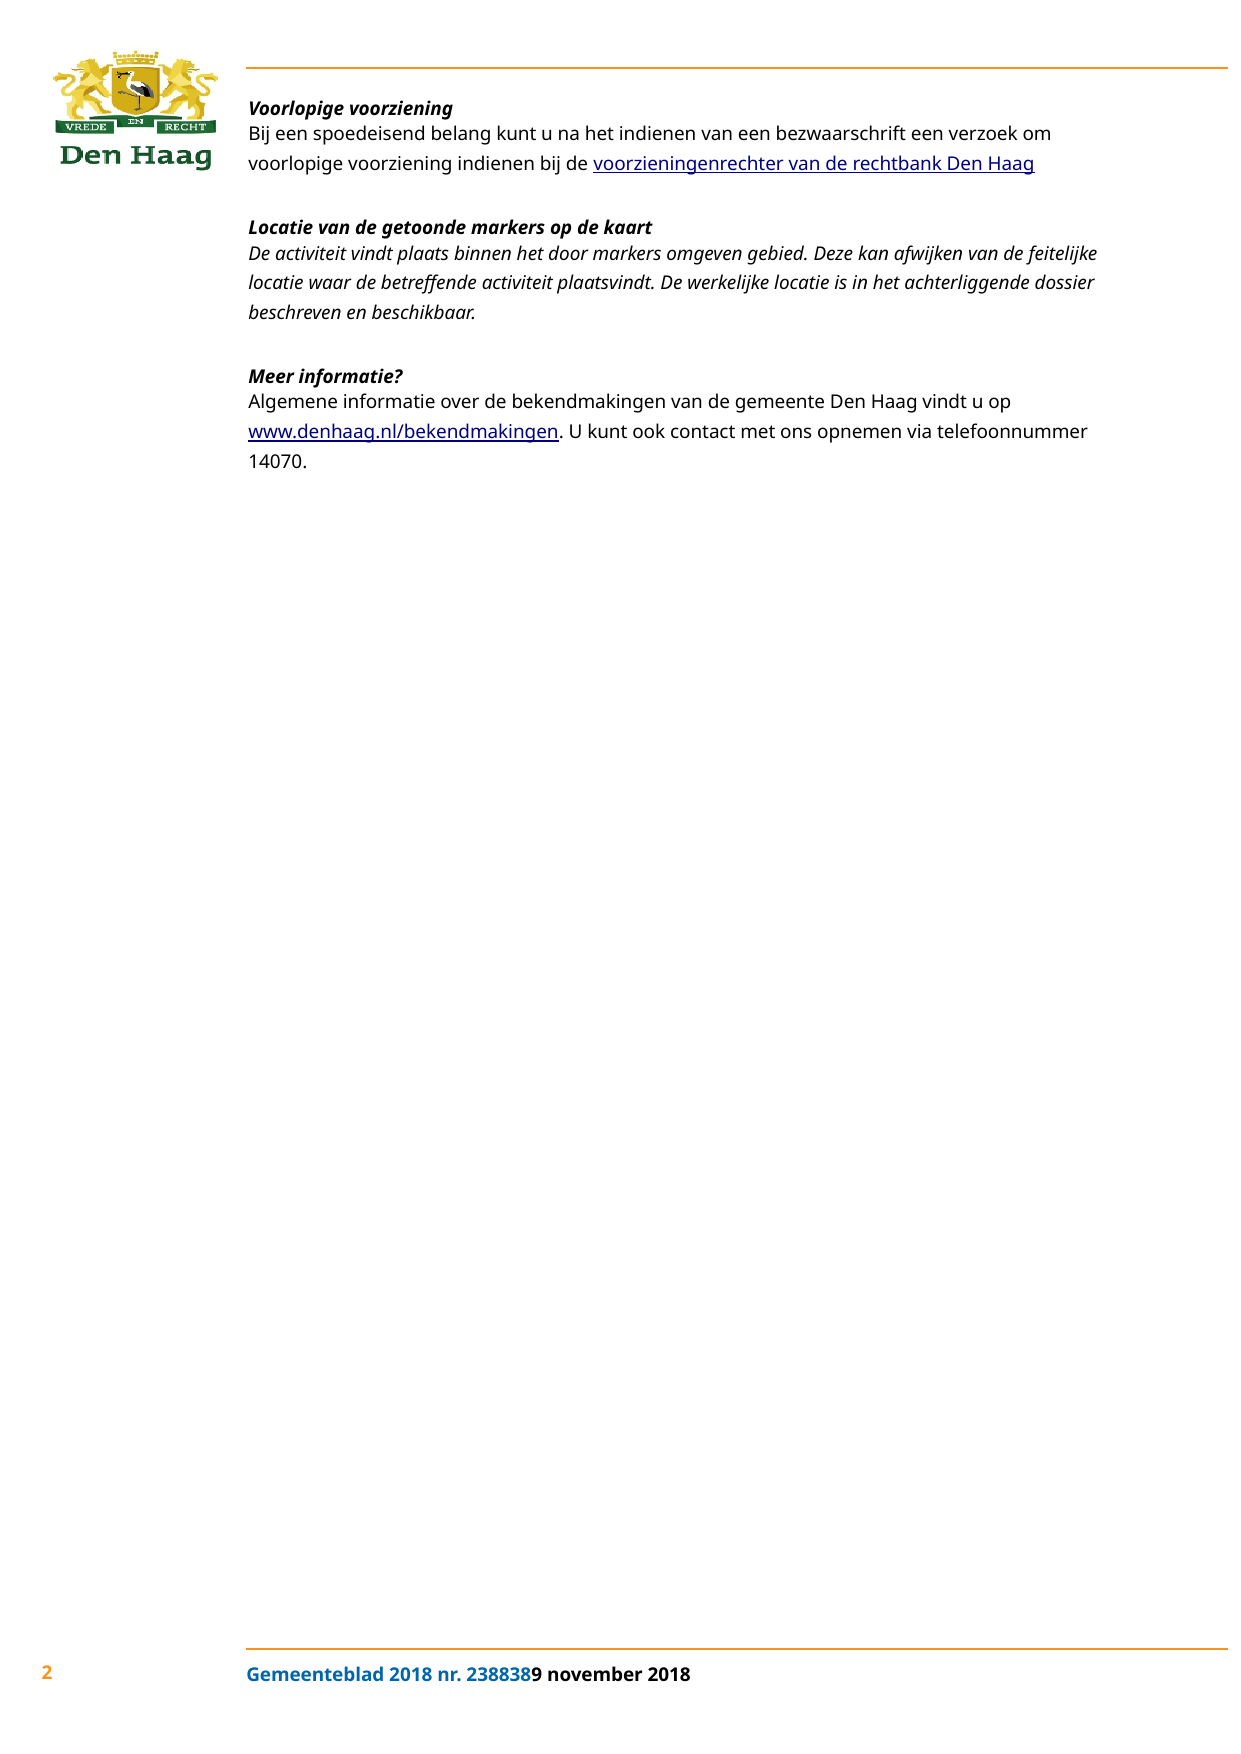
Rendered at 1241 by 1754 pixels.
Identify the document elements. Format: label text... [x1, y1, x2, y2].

text Voorlopige voorziening [248, 95, 1152, 121]
text Bij een spoedeisend belang kunt u na het indienen van een bezwaarschrift een verzoek om voorlopige voorziening indienen bij de voorzieningenrechter van de rechtbank Den Haag [248, 121, 1152, 176]
text Meer informatie? [248, 363, 1152, 389]
text Locatie van de getoonde markers op de kaart [248, 214, 1152, 240]
text Algemene informatie over de bekendmakingen van de gemeente Den Haag vindt u op www.denhaag.nl/bekendmakingen. U kunt ook contact met ons opnemen via telefoonnummer 14070. [248, 389, 1152, 473]
text De activiteit vindt plaats binnen het door markers omgeven gebied. Deze kan afwijken van de feitelijke locatie waar de betreffende activiteit plaatsvindt. De werkelijke locatie is in het achterliggende dossier beschreven en beschikbaar. [248, 240, 1152, 325]
picture [41, 47, 231, 172]
